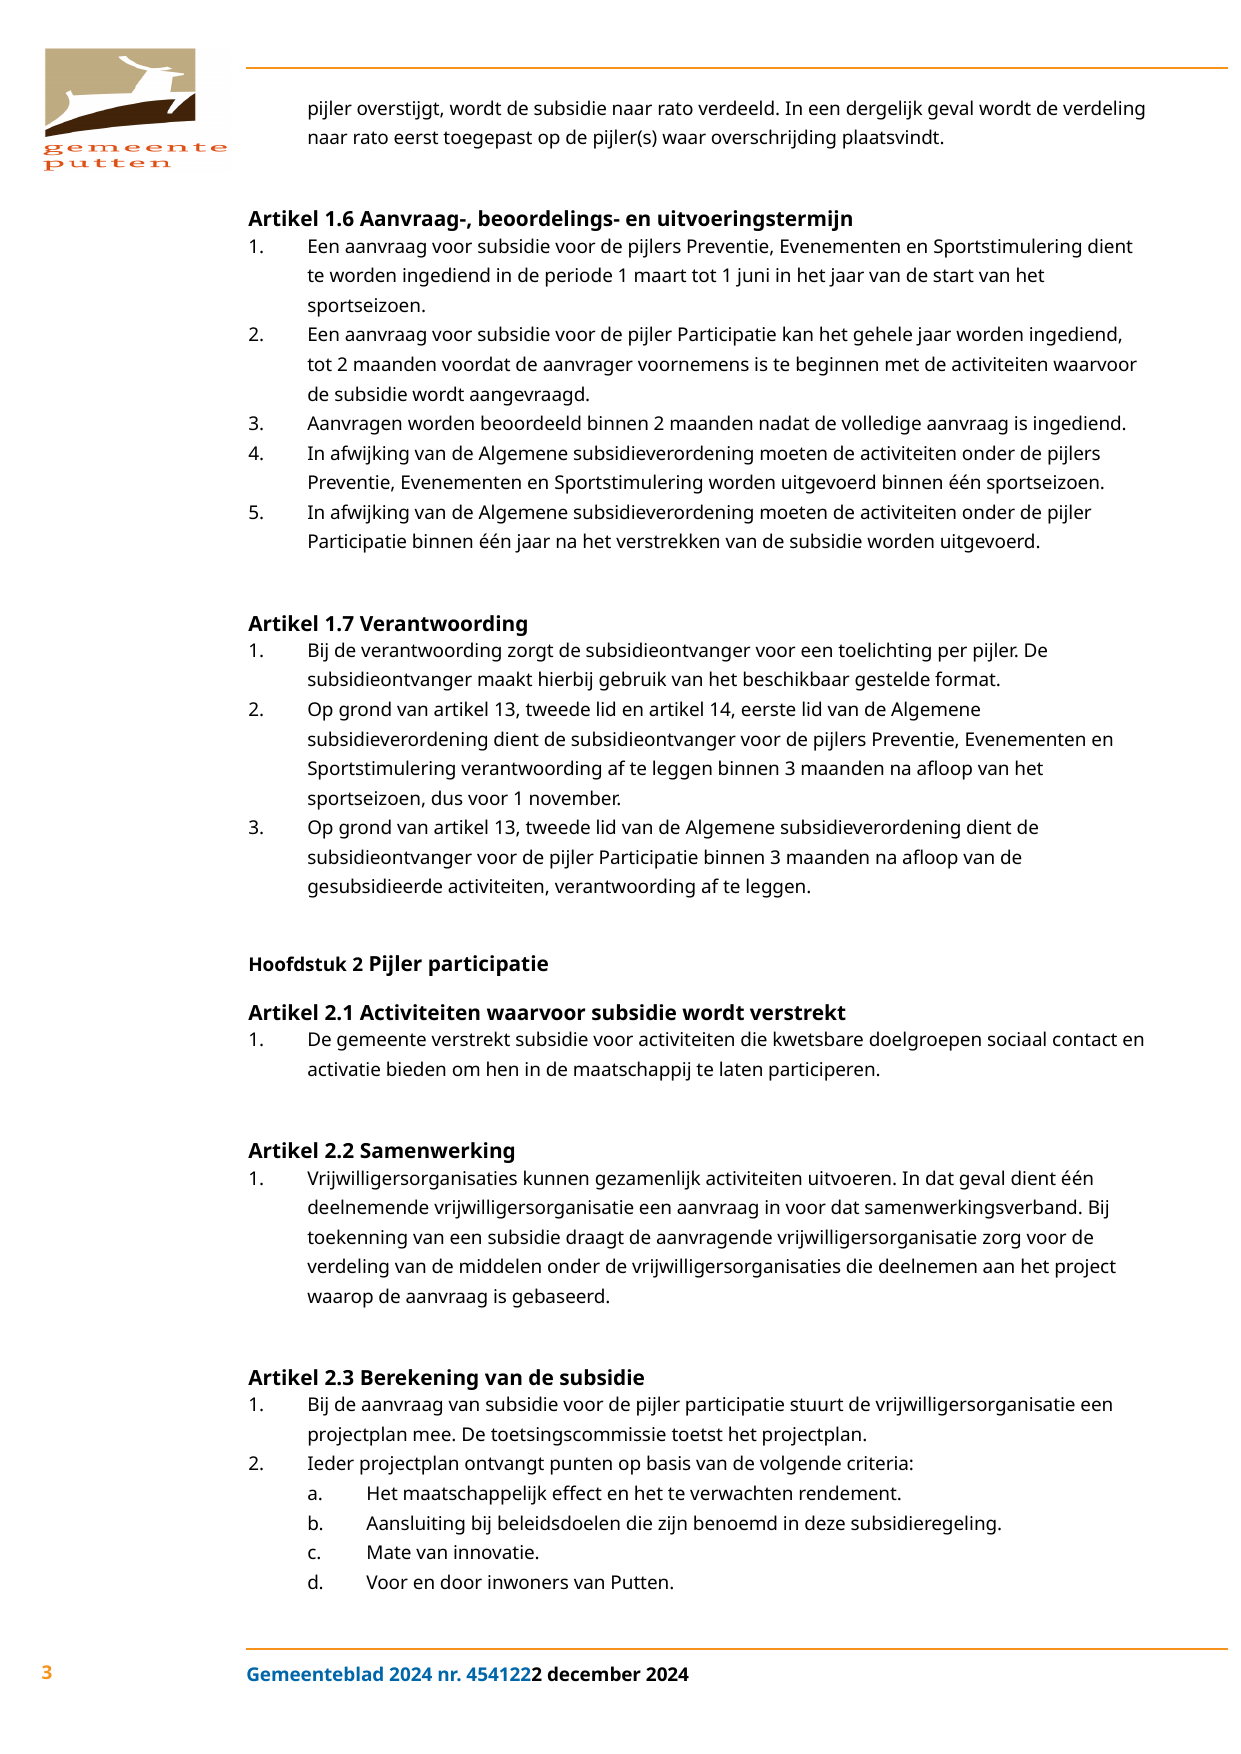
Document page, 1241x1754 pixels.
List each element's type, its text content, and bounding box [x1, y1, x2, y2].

list Bij de verantwoording zorgt de subsidieontvanger voor een toelichting per pijler. De subsidieontvanger maakt hierbij gebruik van het beschikbaar gestelde format. [248, 637, 1152, 692]
list Op grond van artikel 13, tweede lid en artikel 14, eerste lid van de Algemene subsidieverordening dient de subsidieontvanger voor de pijlers Preventie, Evenementen en Sportstimulering verantwoording af te leggen binnen 3 maanden na afloop van het sportseizoen, dus voor 1 november. [248, 696, 1152, 811]
list pijler overstijgt, wordt de subsidie naar rato verdeeld. In een dergelijk geval wordt de verdeling naar rato eerst toegepast op de pijler(s) waar overschrijding plaatsvindt. [248, 95, 1152, 150]
list In afwijking van de Algemene subsidieverordening moeten de activiteiten onder de pijler Participatie binnen één jaar na het verstrekken van de subsidie worden uitgevoerd. [248, 499, 1152, 554]
list Bij de aanvraag van subsidie voor de pijler participatie stuurt de vrijwilligersorganisatie een projectplan mee. De toetsingscommissie toetst het projectplan. [248, 1391, 1152, 1447]
text Artikel 1.7 Verantwoording [248, 609, 1152, 637]
list Aansluiting bij beleidsdoelen die zijn benoemd in deze subsidieregeling. [307, 1510, 1152, 1536]
list In afwijking van de Algemene subsidieverordening moeten de activiteiten onder de pijlers Preventie, Evenementen en Sportstimulering worden uitgevoerd binnen één sportseizoen. [248, 440, 1152, 495]
text Hoofdstuk 2 Pijler participatie [248, 949, 1152, 977]
text Artikel 2.3 Berekening van de subsidie [248, 1363, 1152, 1391]
list Voor en door inwoners van Putten. [307, 1569, 1152, 1595]
picture [41, 47, 231, 172]
list De gemeente verstrekt subsidie voor activiteiten die kwetsbare doelgroepen sociaal contact en activatie bieden om hen in de maatschappij te laten participeren. [248, 1027, 1152, 1082]
text Artikel 1.6 Aanvraag-, beoordelings- en uitvoeringstermijn [248, 204, 1152, 233]
list Aanvragen worden beoordeeld binnen 2 maanden nadat de volledige aanvraag is ingediend. [248, 410, 1152, 436]
text Artikel 2.1 Activiteiten waarvoor subsidie wordt verstrekt [248, 998, 1152, 1027]
list Op grond van artikel 13, tweede lid van de Algemene subsidieverordening dient de subsidieontvanger voor de pijler Participatie binnen 3 maanden na afloop van de gesubsidieerde activiteiten, verantwoording af te leggen. [248, 814, 1152, 899]
list Een aanvraag voor subsidie voor de pijler Participatie kan het gehele jaar worden ingediend, tot 2 maanden voordat de aanvrager voornemens is te beginnen met de activiteiten waarvoor de subsidie wordt aangevraagd. [248, 322, 1152, 406]
list Vrijwilligersorganisaties kunnen gezamenlijk activiteiten uitvoeren. In dat geval dient één deelnemende vrijwilligersorganisatie een aanvraag in voor dat samenwerkingsverband. Bij toekenning van een subsidie draagt de aanvragende vrijwilligersorganisatie zorg voor de verdeling van de middelen onder de vrijwilligersorganisaties die deelnemen aan het project waarop de aanvraag is gebaseerd. [248, 1165, 1152, 1309]
text Artikel 2.2 Samenwerking [248, 1136, 1152, 1165]
list Ieder projectplan ontvangt punten op basis van de volgende criteria: [248, 1451, 1152, 1476]
list Een aanvraag voor subsidie voor de pijlers Preventie, Evenementen en Sportstimulering dient te worden ingediend in de periode 1 maart tot 1 juni in het jaar van de start van het sportseizoen. [248, 233, 1152, 318]
list Mate van innovatie. [307, 1539, 1152, 1565]
list Het maatschappelijk effect en het te verwachten rendement. [307, 1480, 1152, 1506]
